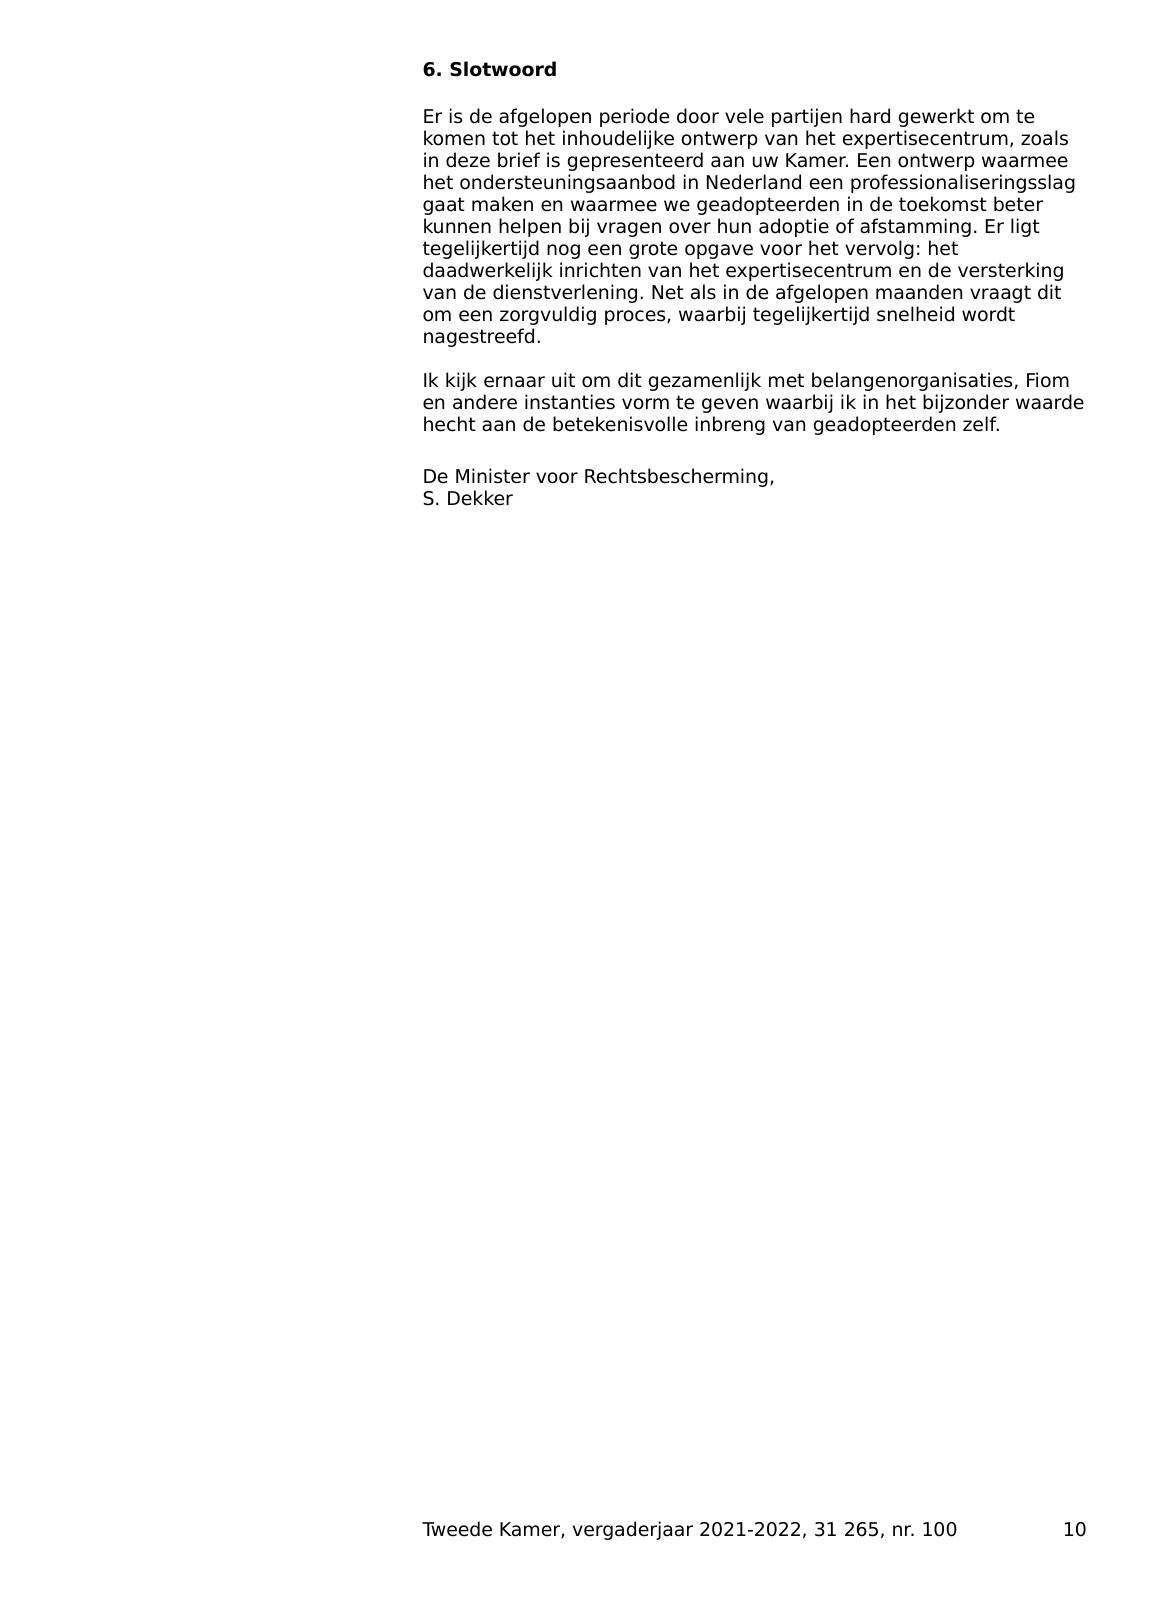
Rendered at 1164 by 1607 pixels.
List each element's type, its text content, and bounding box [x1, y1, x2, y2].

text Ik kijk ernaar uit om dit gezamenlijk met belangenorganisaties, Fiom en andere instanties vorm te geven waarbij ik in het bijzonder waarde hecht aan de betekenisvolle inbreng van geadopteerden zelf. [422, 370, 1087, 436]
text Er is de afgelopen periode door vele partijen hard gewerkt om te komen tot het inhoudelijke ontwerp van het expertisecentrum, zoals in deze brief is gepresenteerd aan uw Kamer. Een ontwerp waarmee het ondersteuningsaanbod in Nederland een professionaliseringsslag gaat maken en waarmee we geadopteerden in de toekomst beter kunnen helpen bij vragen over hun adoptie of afstamming. Er ligt tegelijkertijd nog een grote opgave voor het vervolg: het daadwerkelijk inrichten van het expertisecentrum en de versterking van de dienstverlening. Net als in de afgelopen maanden vraagt dit om een zorgvuldig proces, waarbij tegelijkertijd snelheid wordt nagestreefd. [422, 106, 1087, 348]
subtitle 6. Slotwoord [422, 59, 1087, 81]
text De Minister voor Rechtsbescherming, S. Dekker [422, 466, 1087, 510]
